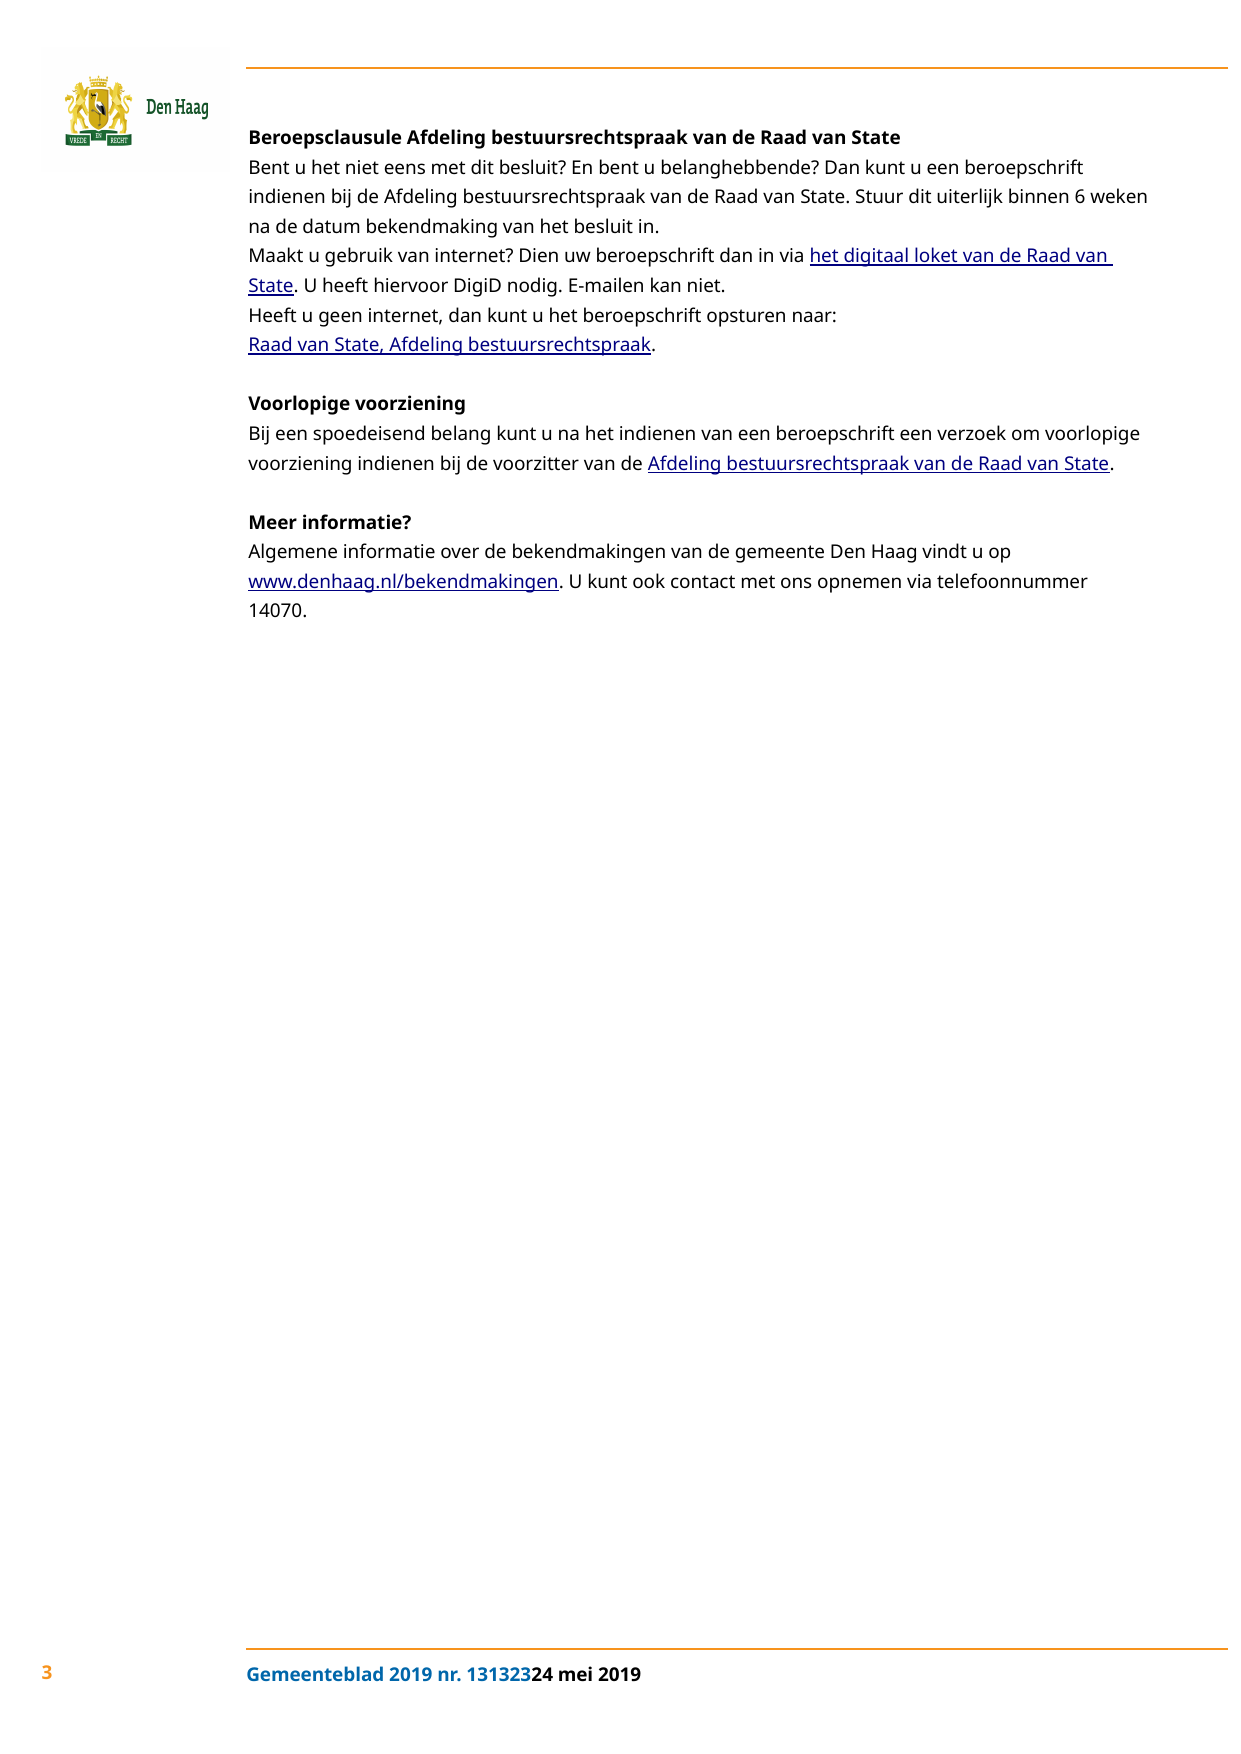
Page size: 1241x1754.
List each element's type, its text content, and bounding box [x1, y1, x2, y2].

text Algemene informatie over de bekendmakingen van de gemeente Den Haag vindt u op www.denhaag.nl/bekendmakingen. U kunt ook contact met ons opnemen via telefoonnummer 14070. [248, 538, 1152, 623]
text Beroepsclausule Afdeling bestuursrechtspraak van de Raad van State [248, 124, 1152, 150]
text Bent u het niet eens met dit besluit? En bent u belanghebbende? Dan kunt u een beroepschrift indienen bij de Afdeling bestuursrechtspraak van de Raad van State. Stuur dit uiterlijk binnen 6 weken na de datum bekendmaking van het besluit in. [248, 154, 1152, 239]
text Maakt u gebruik van internet? Dien uw beroepschrift dan in via het digitaal loket van de Raad van State. U heeft hiervoor DigiD nodig. E-mailen kan niet. [248, 243, 1152, 298]
text Bij een spoedeisend belang kunt u na het indienen van een beroepschrift een verzoek om voorlopige voorziening indienen bij de voorzitter van de Afdeling bestuursrechtspraak van de Raad van State. [248, 420, 1152, 476]
text Raad van State, Afdeling bestuursrechtspraak. [248, 331, 1152, 357]
text Meer informatie? [248, 509, 1152, 535]
text Heeft u geen internet, dan kunt u het beroepschrift opsturen naar: [248, 302, 1152, 328]
picture [41, 47, 231, 172]
text Voorlopige voorziening [248, 391, 1152, 416]
